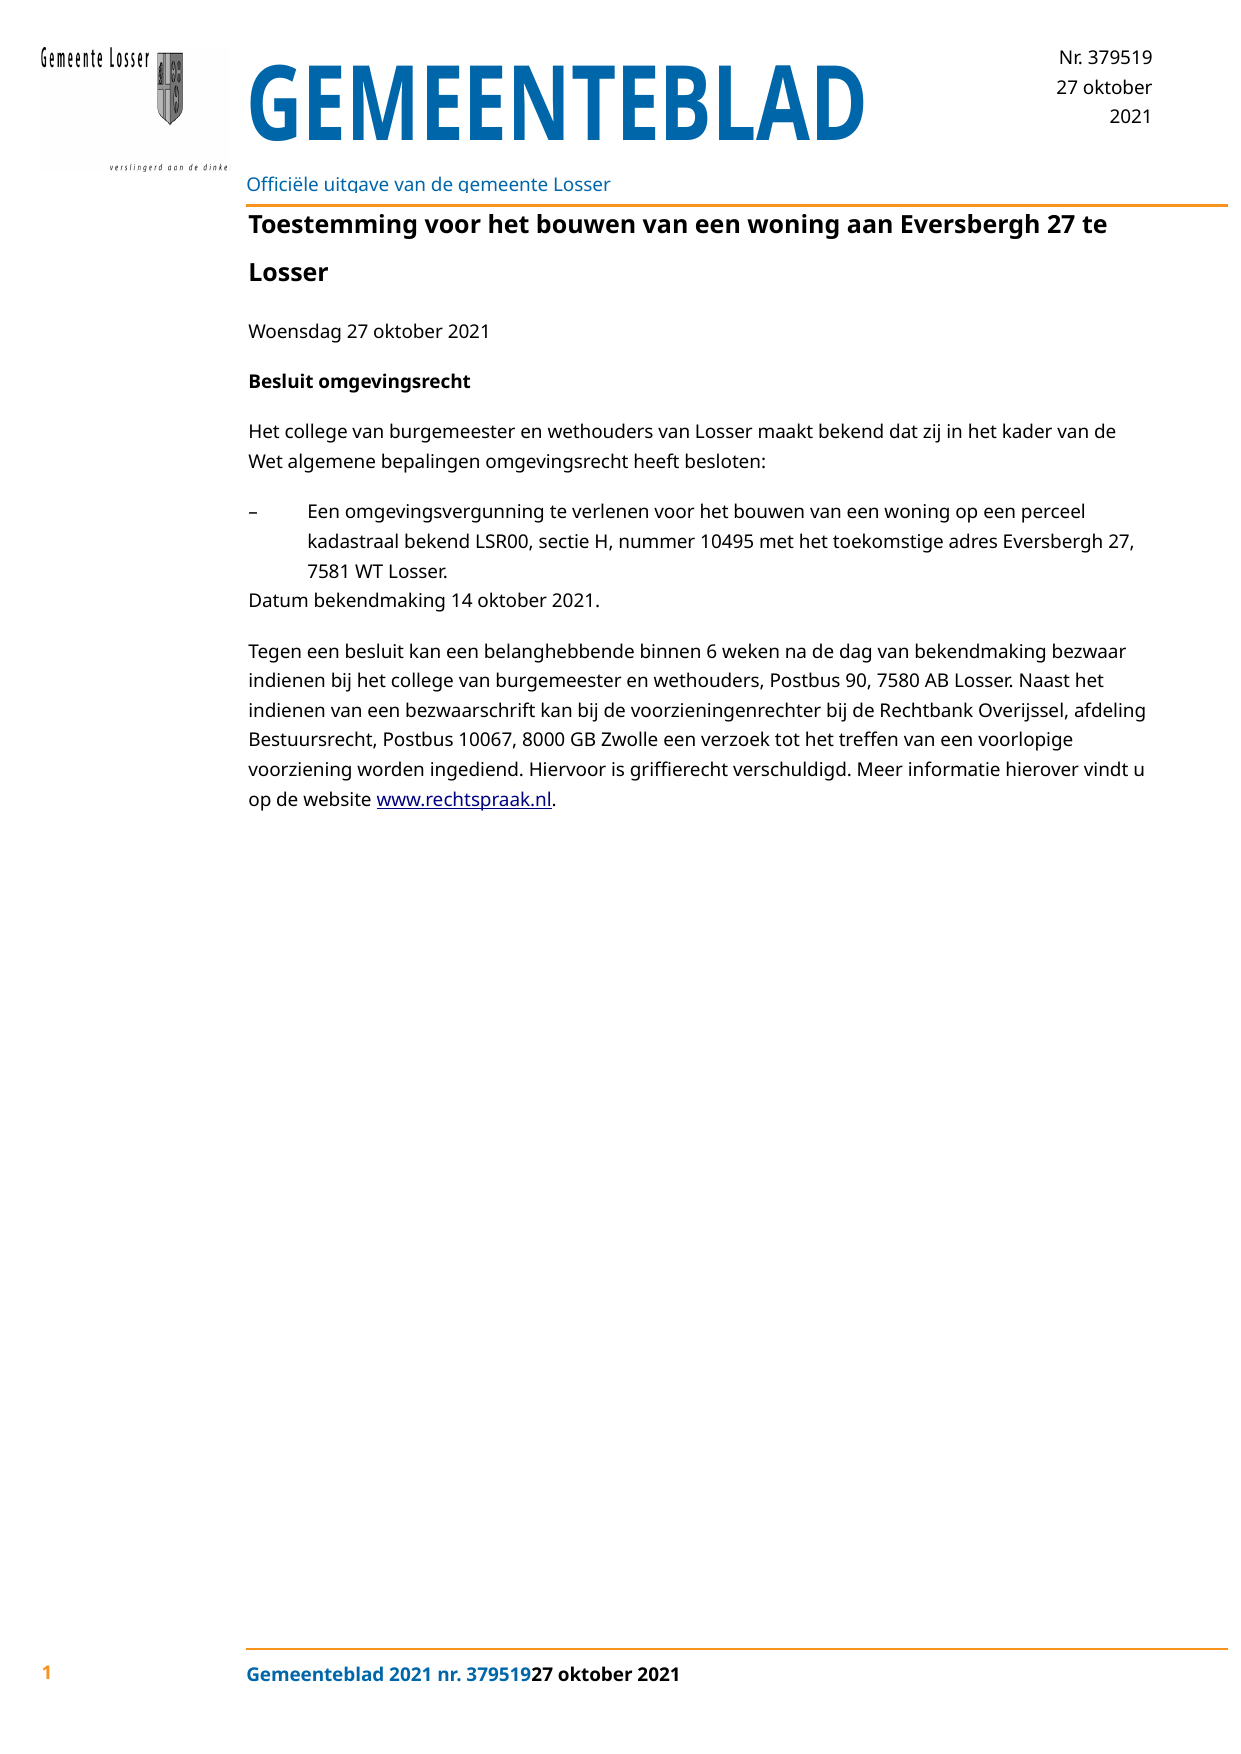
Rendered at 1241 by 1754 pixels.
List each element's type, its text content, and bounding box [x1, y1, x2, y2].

text Woensdag 27 oktober 2021 [248, 318, 1152, 344]
picture [41, 47, 231, 172]
text Datum bekendmaking 14 oktober 2021. [248, 587, 1152, 613]
text Tegen een besluit kan een belanghebbende binnen 6 weken na de dag van bekendmaking bezwaar indienen bij het college van burgemeester en wethouders, Postbus 90, 7580 AB Losser. Naast het indienen van een bezwaarschrift kan bij de voorzieningenrechter bij de Rechtbank Overijssel, afdeling Bestuursrecht, Postbus 10067, 8000 GB Zwolle een verzoek tot het treffen van een voorlopige voorziening worden ingediend. Hiervoor is griffierecht verschuldigd. Meer informatie hierover vindt u op de website www.rechtspraak.nl. [248, 638, 1152, 812]
list Een omgevingsvergunning te verlenen voor het bouwen van een woning op een perceel kadastraal bekend LSR00, sectie H, nummer 10495 met het toekomstige adres Eversbergh 27, 7581 WT Losser. [248, 499, 1152, 584]
text Toestemming voor het bouwen van een woning aan Eversbergh 27 te Losser [248, 207, 1152, 288]
text Het college van burgemeester en wethouders van Losser maakt bekend dat zij in het kader van de Wet algemene bepalingen omgevingsrecht heeft besloten: [248, 419, 1152, 474]
text Besluit omgevingsrecht [248, 368, 1152, 394]
